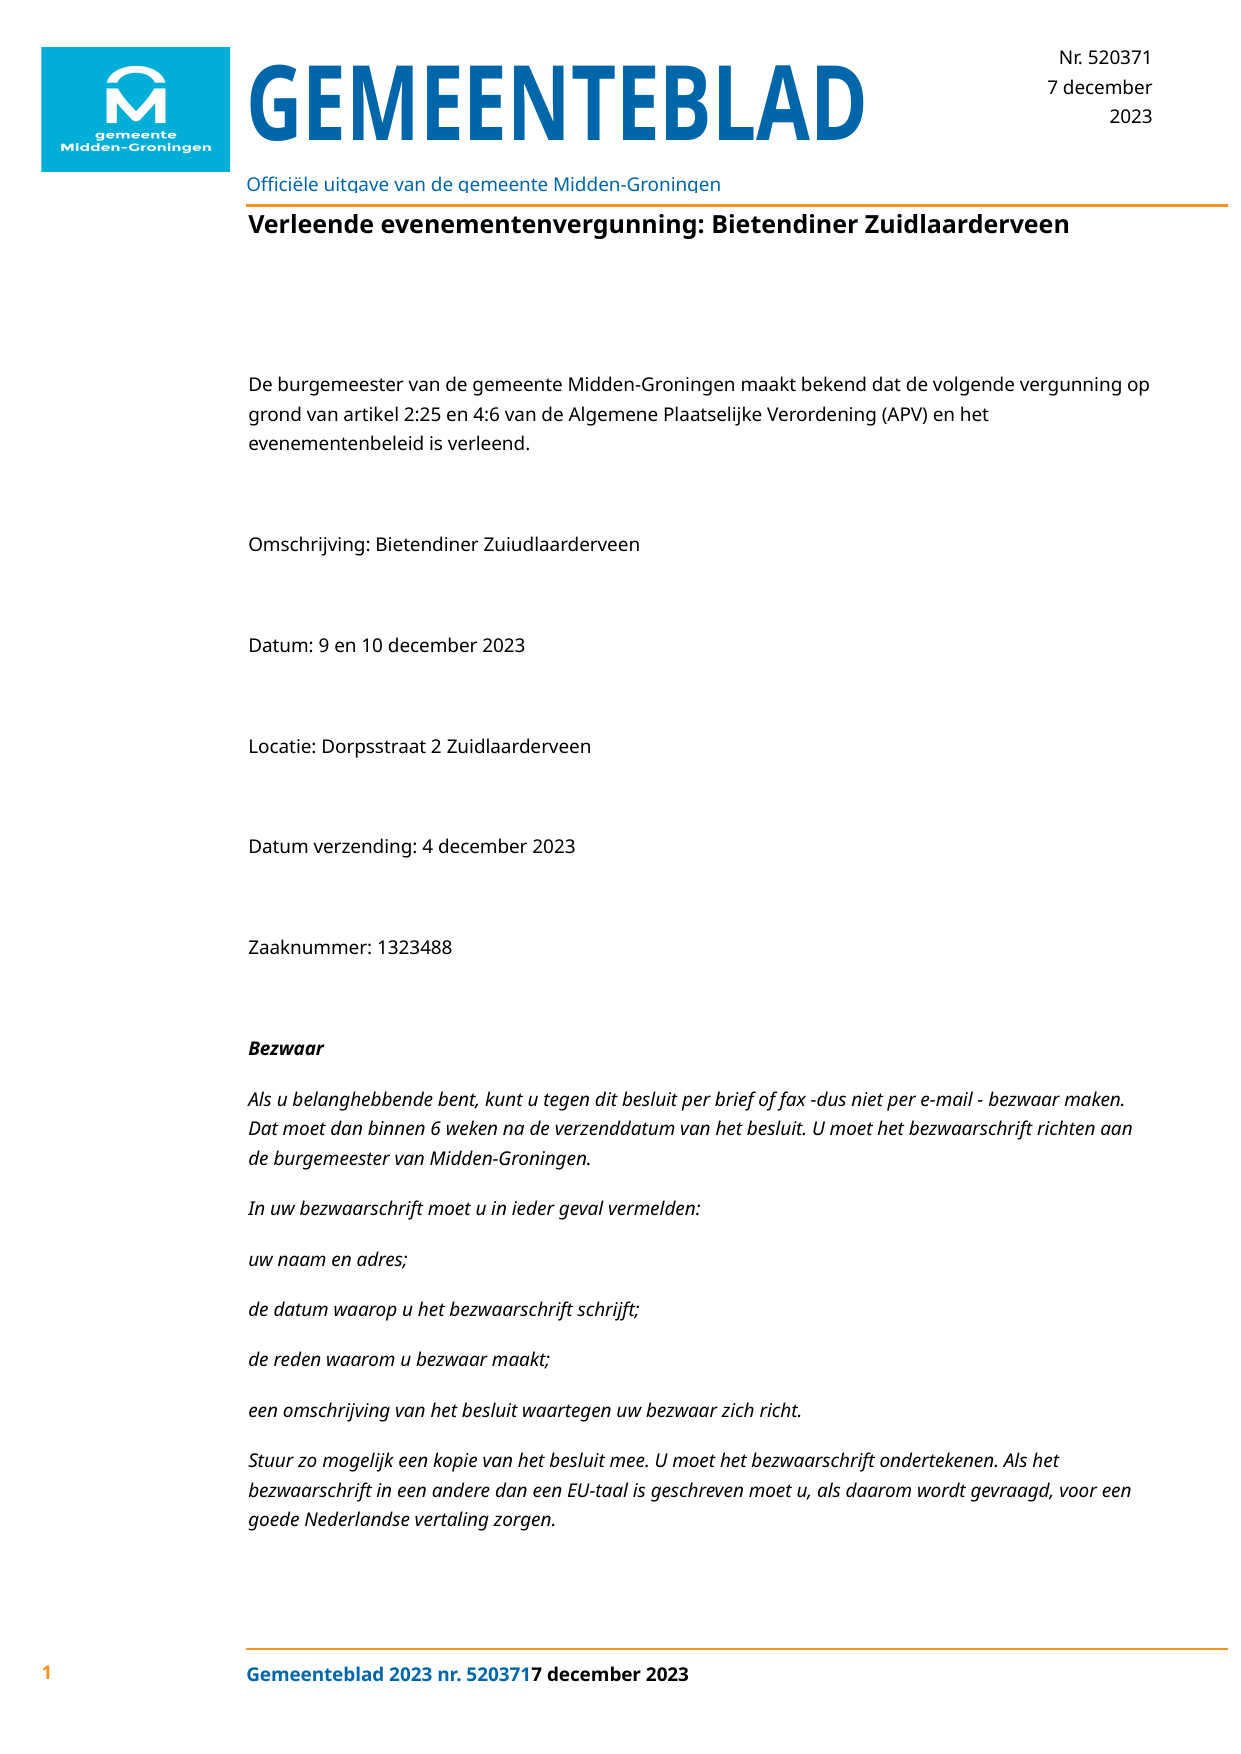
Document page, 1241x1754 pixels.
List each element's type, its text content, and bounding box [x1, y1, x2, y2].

text Verleende evenementenvergunning: Bietendiner Zuidlaarderveen [248, 207, 1152, 241]
text Bezwaar [248, 1035, 1152, 1061]
picture [184, 146, 190, 153]
text Zaaknummer: 1323488 [248, 934, 1152, 960]
text een omschrijving van het besluit waartegen uw bezwaar zich richt. [248, 1397, 1152, 1423]
text Datum: 9 en 10 december 2023 [248, 632, 1152, 658]
text De burgemeester van de gemeente Midden-Groningen maakt bekend dat de volgende vergunning op grond van artikel 2:25 en 4:6 van de Algemene Plaatselijke Verordening (APV) en het evenementenbeleid is verleend. [248, 371, 1152, 456]
text Als u belanghebbende bent, kunt u tegen dit besluit per brief of fax -dus niet per e-mail - bezwaar maken. Dat moet dan binnen 6 weken na de verzenddatum van het besluit. U moet het bezwaarschrift richten aan de burgemeester van Midden-Groningen. [248, 1086, 1152, 1171]
text de datum waarop u het bezwaarschrift schrijft; [248, 1296, 1152, 1322]
text Omschrijving: Bietendiner Zuiudlaarderveen [248, 531, 1152, 557]
text Datum verzending: 4 december 2023 [248, 834, 1152, 859]
text uw naam en adres; [248, 1246, 1152, 1271]
picture [108, 66, 164, 82]
picture [107, 89, 165, 122]
text Stuur zo mogelijk een kopie van het besluit mee. U moet het bezwaarschrift ondertekenen. Als het bezwaarschrift in een andere dan een EU-taal is geschreven moet u, als daarom wordt gevraagd, voor een goede Nederlandse vertaling zorgen. [248, 1447, 1152, 1532]
text Locatie: Dorpsstraat 2 Zuidlaarderveen [248, 733, 1152, 758]
text In uw bezwaarschrift moet u in ieder geval vermelden: [248, 1195, 1152, 1221]
text de reden waarom u bezwaar maakt; [248, 1347, 1152, 1372]
